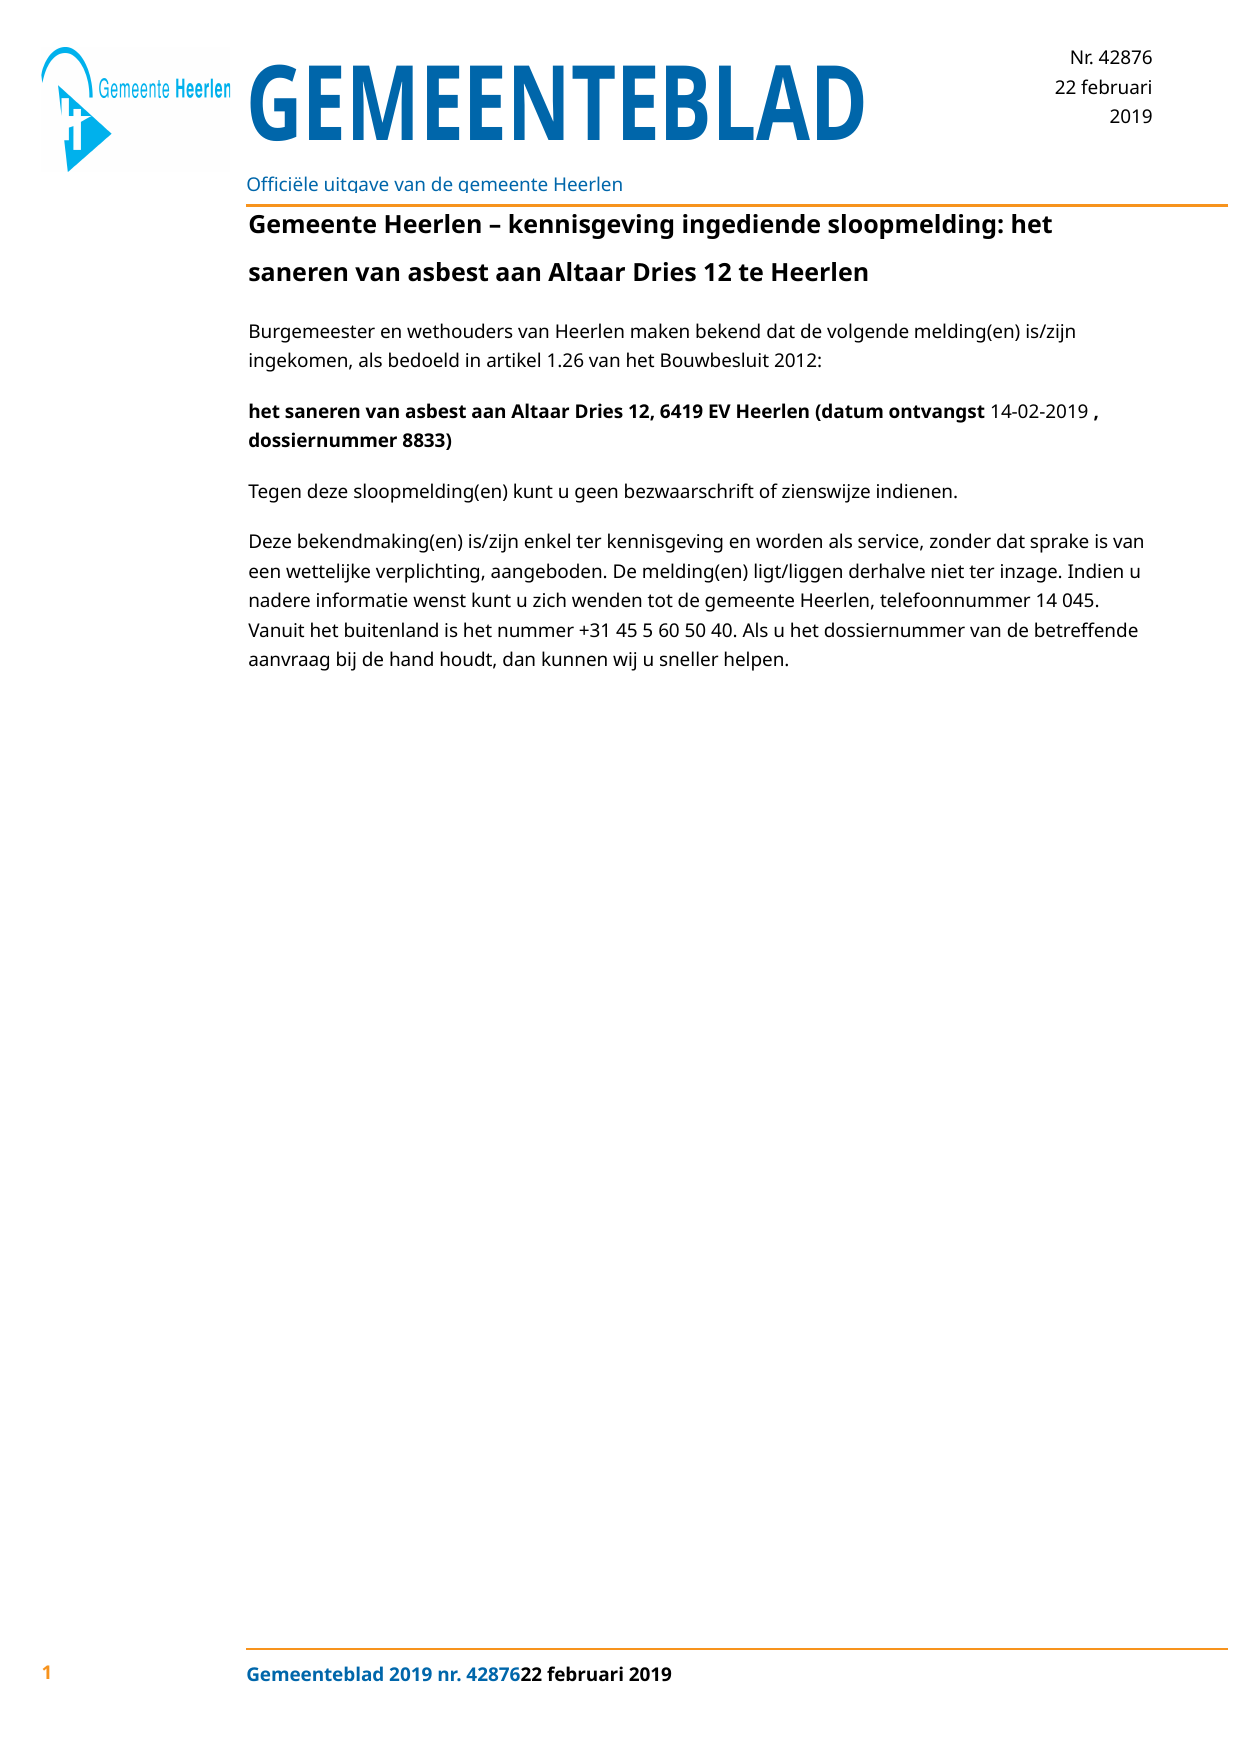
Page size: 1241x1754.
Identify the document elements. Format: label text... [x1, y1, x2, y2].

text Deze bekendmaking(en) is/zijn enkel ter kennisgeving en worden als service, zonder dat sprake is van een wettelijke verplichting, aangeboden. De melding(en) ligt/liggen derhalve niet ter inzage. Indien u nadere informatie wenst kunt u zich wenden tot de gemeente Heerlen, telefoonnummer 14 045. Vanuit het buitenland is het nummer +31 45 5 60 50 40. Als u het dossiernummer van de betreffende aanvraag bij de hand houdt, dan kunnen wij u sneller helpen. [248, 528, 1152, 672]
text het saneren van asbest aan Altaar Dries 12, 6419 EV Heerlen (datum ontvangst 14-02-2019 , dossiernummer 8833) [248, 398, 1152, 453]
text Burgemeester en wethouders van Heerlen maken bekend dat de volgende melding(en) is/zijn ingekomen, als bedoeld in artikel 1.26 van het Bouwbesluit 2012: [248, 318, 1152, 373]
text Gemeente Heerlen – kennisgeving ingediende sloopmelding: het saneren van asbest aan Altaar Dries 12 te Heerlen [248, 207, 1152, 288]
picture [41, 47, 231, 172]
text Tegen deze sloopmelding(en) kunt u geen bezwaarschrift of zienswijze indienen. [248, 478, 1152, 504]
picture [41, 47, 58, 70]
